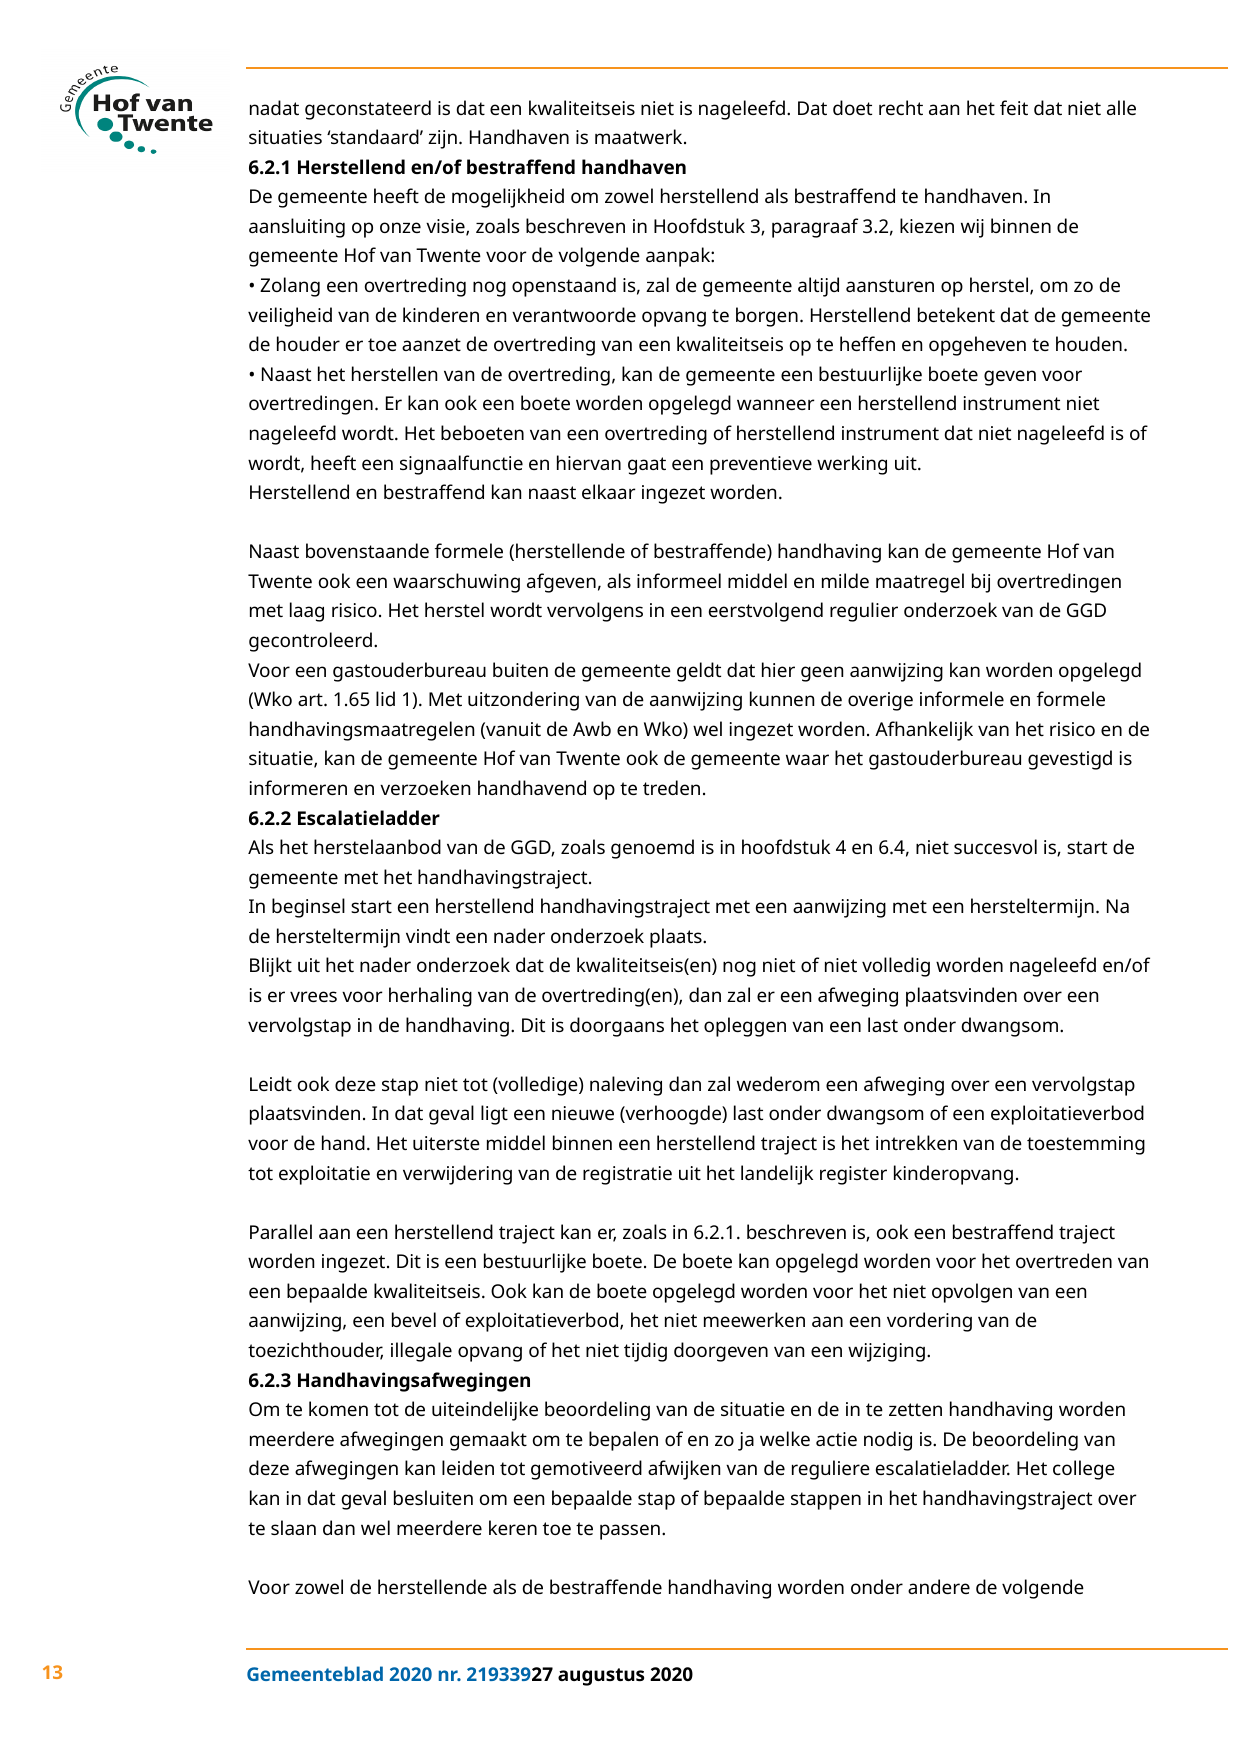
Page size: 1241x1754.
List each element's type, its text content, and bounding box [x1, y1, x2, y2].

text Voor een gastouderbureau buiten de gemeente geldt dat hier geen aanwijzing kan worden opgelegd (Wko art. 1.65 lid 1). Met uitzondering van de aanwijzing kunnen de overige informele en formele handhavingsmaatregelen (vanuit de Awb en Wko) wel ingezet worden. Afhankelijk van het risico en de situatie, kan de gemeente Hof van Twente ook de gemeente waar het gastouderbureau gevestigd is informeren en verzoeken handhavend op te treden. [248, 657, 1152, 801]
text • Naast het herstellen van de overtreding, kan de gemeente een bestuurlijke boete geven voor overtredingen. Er kan ook een boete worden opgelegd wanneer een herstellend instrument niet nageleefd wordt. Het beboeten van een overtreding of herstellend instrument dat niet nageleefd is of wordt, heeft een signaalfunctie en hiervan gaat een preventieve werking uit. [248, 361, 1152, 476]
text In beginsel start een herstellend handhavingstraject met een aanwijzing met een hersteltermijn. Na de hersteltermijn vindt een nader onderzoek plaats. [248, 893, 1152, 949]
text nadat geconstateerd is dat een kwaliteitseis niet is nageleefd. Dat doet recht aan het feit dat niet alle situaties ‘standaard’ zijn. Handhaven is maatwerk. [248, 95, 1152, 150]
text De gemeente heeft de mogelijkheid om zowel herstellend als bestraffend te handhaven. In aansluiting op onze visie, zoals beschreven in Hoofdstuk 3, paragraaf 3.2, kiezen wij binnen de gemeente Hof van Twente voor de volgende aanpak: [248, 183, 1152, 268]
text Parallel aan een herstellend traject kan er, zoals in 6.2.1. beschreven is, ook een bestraffend traject worden ingezet. Dit is een bestuurlijke boete. De boete kan opgelegd worden voor het overtreden van een bepaalde kwaliteitseis. Ook kan de boete opgelegd worden voor het niet opvolgen van een aanwijzing, een bevel of exploitatieverbod, het niet meewerken aan een vordering van de toezichthouder, illegale opvang of het niet tijdig doorgeven van een wijziging. [248, 1219, 1152, 1363]
text Naast bovenstaande formele (herstellende of bestraffende) handhaving kan de gemeente Hof van Twente ook een waarschuwing afgeven, als informeel middel en milde maatregel bij overtredingen met laag risico. Het herstel wordt vervolgens in een eerstvolgend regulier onderzoek van de GGD gecontroleerd. [248, 538, 1152, 653]
text • Zolang een overtreding nog openstaand is, zal de gemeente altijd aansturen op herstel, om zo de veiligheid van de kinderen en verantwoorde opvang te borgen. Herstellend betekent dat de gemeente de houder er toe aanzet de overtreding van een kwaliteitseis op te heffen en opgeheven te houden. [248, 272, 1152, 357]
text 6.2.1 Herstellend en/of bestraffend handhaven [248, 154, 1152, 180]
text Leidt ook deze stap niet tot (volledige) naleving dan zal wederom een afweging over een vervolgstap plaatsvinden. In dat geval ligt een nieuwe (verhoogde) last onder dwangsom of een exploitatieverbod voor de hand. Het uiterste middel binnen een herstellend traject is het intrekken van de toestemming tot exploitatie en verwijdering van de registratie uit het landelijk register kinderopvang. [248, 1071, 1152, 1186]
text 6.2.3 Handhavingsafwegingen [248, 1367, 1152, 1393]
picture [41, 47, 231, 172]
text Herstellend en bestraffend kan naast elkaar ingezet worden. [248, 479, 1152, 505]
text Als het herstelaanbod van de GGD, zoals genoemd is in hoofdstuk 4 en 6.4, niet succesvol is, start de gemeente met het handhavingstraject. [248, 834, 1152, 890]
text Voor zowel de herstellende als de bestraffende handhaving worden onder andere de volgende [248, 1574, 1152, 1600]
text 6.2.2 Escalatieladder [248, 805, 1152, 831]
text Om te komen tot de uiteindelijke beoordeling van de situatie en de in te zetten handhaving worden meerdere afwegingen gemaakt om te bepalen of en zo ja welke actie nodig is. De beoordeling van deze afwegingen kan leiden tot gemotiveerd afwijken van de reguliere escalatieladder. Het college kan in dat geval besluiten om een bepaalde stap of bepaalde stappen in het handhavingstraject over te slaan dan wel meerdere keren toe te passen. [248, 1396, 1152, 1541]
text Blijkt uit het nader onderzoek dat de kwaliteitseis(en) nog niet of niet volledig worden nageleefd en/of is er vrees voor herhaling van de overtreding(en), dan zal er een afweging plaatsvinden over een vervolgstap in de handhaving. Dit is doorgaans het opleggen van een last onder dwangsom. [248, 953, 1152, 1038]
